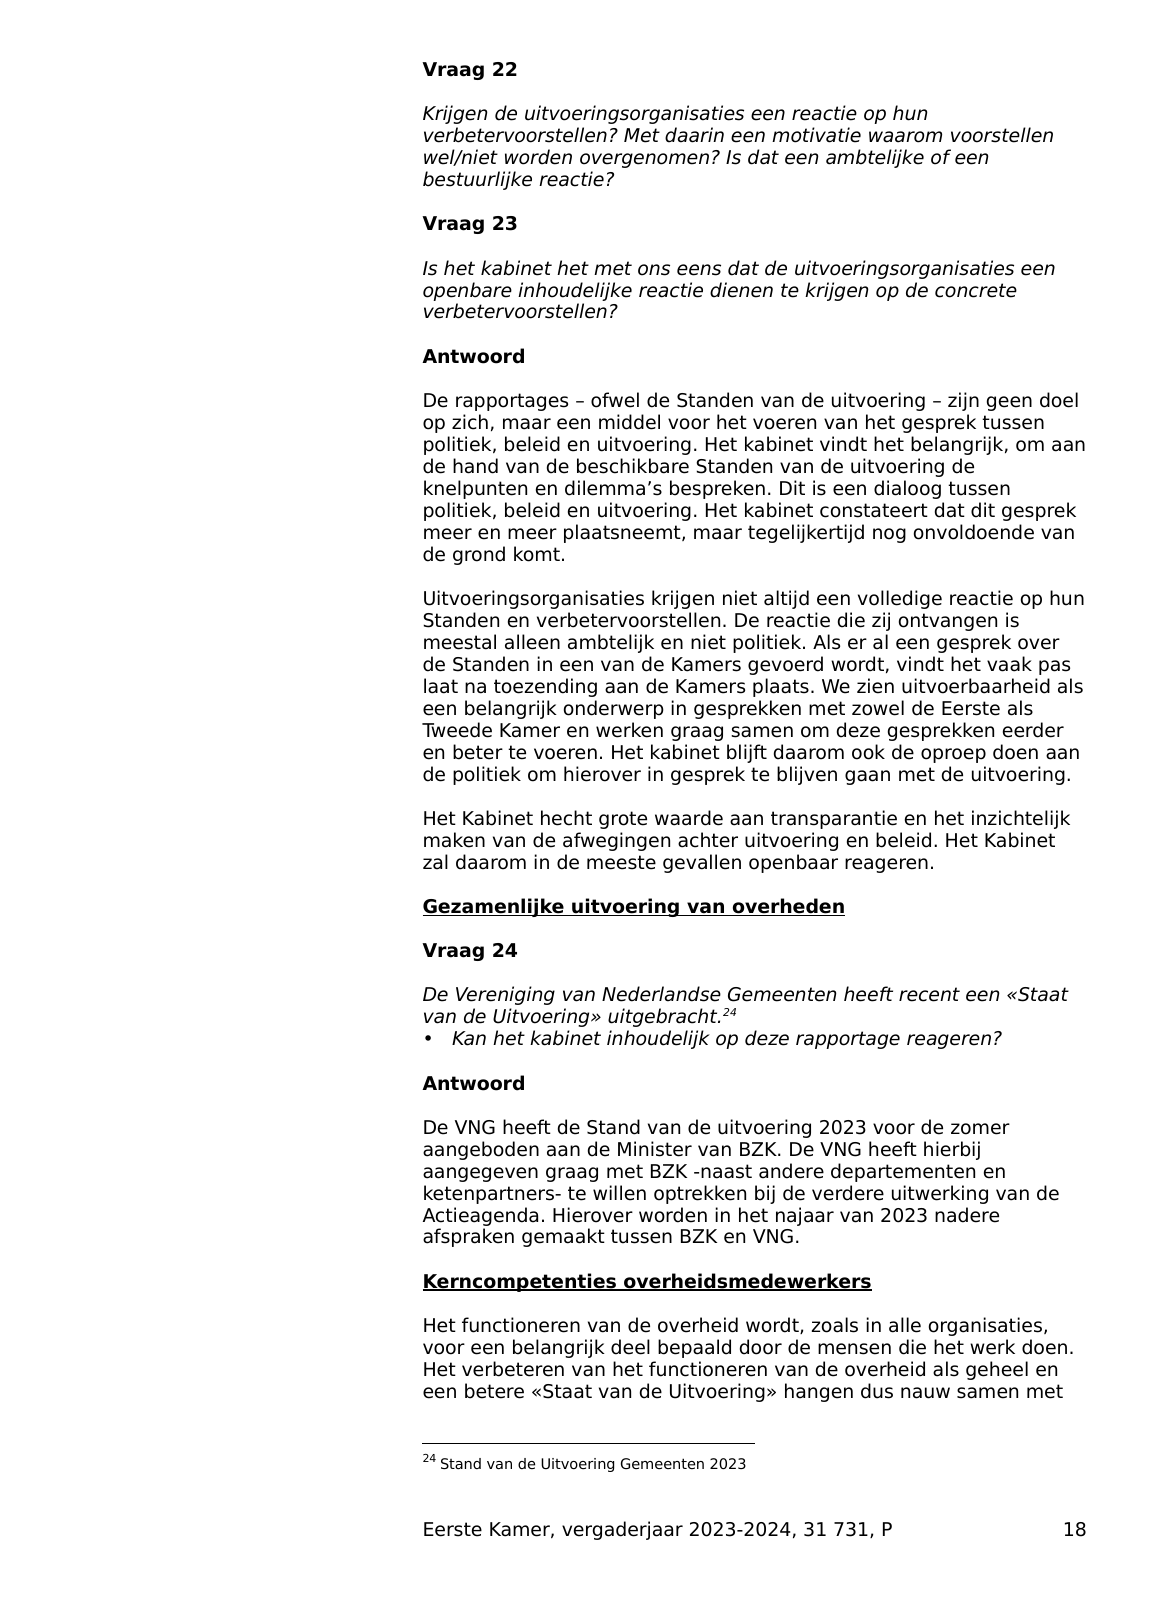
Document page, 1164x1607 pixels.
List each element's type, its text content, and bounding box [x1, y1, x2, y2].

text Uitvoeringsorganisaties krijgen niet altijd een volledige reactie op hun Standen en verbetervoorstellen. De reactie die zij ontvangen is meestal alleen ambtelijk en niet politiek. Als er al een gesprek over de Standen in een van de Kamers gevoerd wordt, vindt het vaak pas laat na toezending aan de Kamers plaats. We zien uitvoerbaarheid als een belangrijk onderwerp in gesprekken met zowel de Eerste als Tweede Kamer en werken graag samen om deze gesprekken eerder en beter te voeren. Het kabinet blijft daarom ook de oproep doen aan de politiek om hierover in gesprek te blijven gaan met de uitvoering. [422, 588, 1087, 786]
text Is het kabinet het met ons eens dat de uitvoeringsorganisaties een openbare inhoudelijke reactie dienen te krijgen op de concrete verbetervoorstellen? [422, 257, 1087, 323]
subtitle Gezamenlijke uitvoering van overheden [422, 896, 1087, 918]
subtitle Vraag 24 [422, 940, 1087, 962]
text Het functioneren van de overheid wordt, zoals in alle organisaties, voor een belangrijk deel bepaald door de mensen die het werk doen. Het verbeteren van het functioneren van de overheid als geheel en een betere «Staat van de Uitvoering» hangen dus nauw samen met [422, 1315, 1087, 1403]
text Krijgen de uitvoeringsorganisaties een reactie op hun verbetervoorstellen? Met daarin een motivatie waarom voorstellen wel/niet worden overgenomen? Is dat een ambtelijke of een bestuurlijke reactie? [422, 103, 1087, 191]
subtitle Kerncompetenties overheidsmedewerkers [422, 1271, 1087, 1293]
text De rapportages – ofwel de Standen van de uitvoering – zijn geen doel op zich, maar een middel voor het voeren van het gesprek tussen politiek, beleid en uitvoering. Het kabinet vindt het belangrijk, om aan de hand van de beschikbare Standen van de uitvoering de knelpunten en dilemma’s bespreken. Dit is een dialoog tussen politiek, beleid en uitvoering. Het kabinet constateert dat dit gesprek meer en meer plaatsneemt, maar tegelijkertijd nog onvoldoende van de grond komt. [422, 390, 1087, 566]
subtitle Antwoord [422, 346, 1087, 368]
subtitle Vraag 23 [422, 213, 1087, 235]
text De Vereniging van Nederlandse Gemeenten heeft recent een «Staat van de Uitvoering» uitgebracht. [422, 984, 1087, 1028]
subtitle Vraag 22 [422, 59, 1087, 81]
text De VNG heeft de Stand van de uitvoering 2023 voor de zomer aangeboden aan de Minister van BZK. De VNG heeft hierbij aangegeven graag met BZK -naast andere departementen en ketenpartners- te willen optrekken bij de verdere uitwerking van de Actieagenda. Hierover worden in het najaar van 2023 nadere afspraken gemaakt tussen BZK en VNG. [422, 1117, 1087, 1248]
text Stand van de Uitvoering Gemeenten 2023 [422, 1452, 1087, 1474]
subtitle Antwoord [422, 1072, 1087, 1094]
text • Kan het kabinet inhoudelijk op deze rapportage reageren? [422, 1028, 1087, 1050]
text Het Kabinet hecht grote waarde aan transparantie en het inzichtelijk maken van de afwegingen achter uitvoering en beleid. Het Kabinet zal daarom in de meeste gevallen openbaar reageren. [422, 808, 1087, 874]
